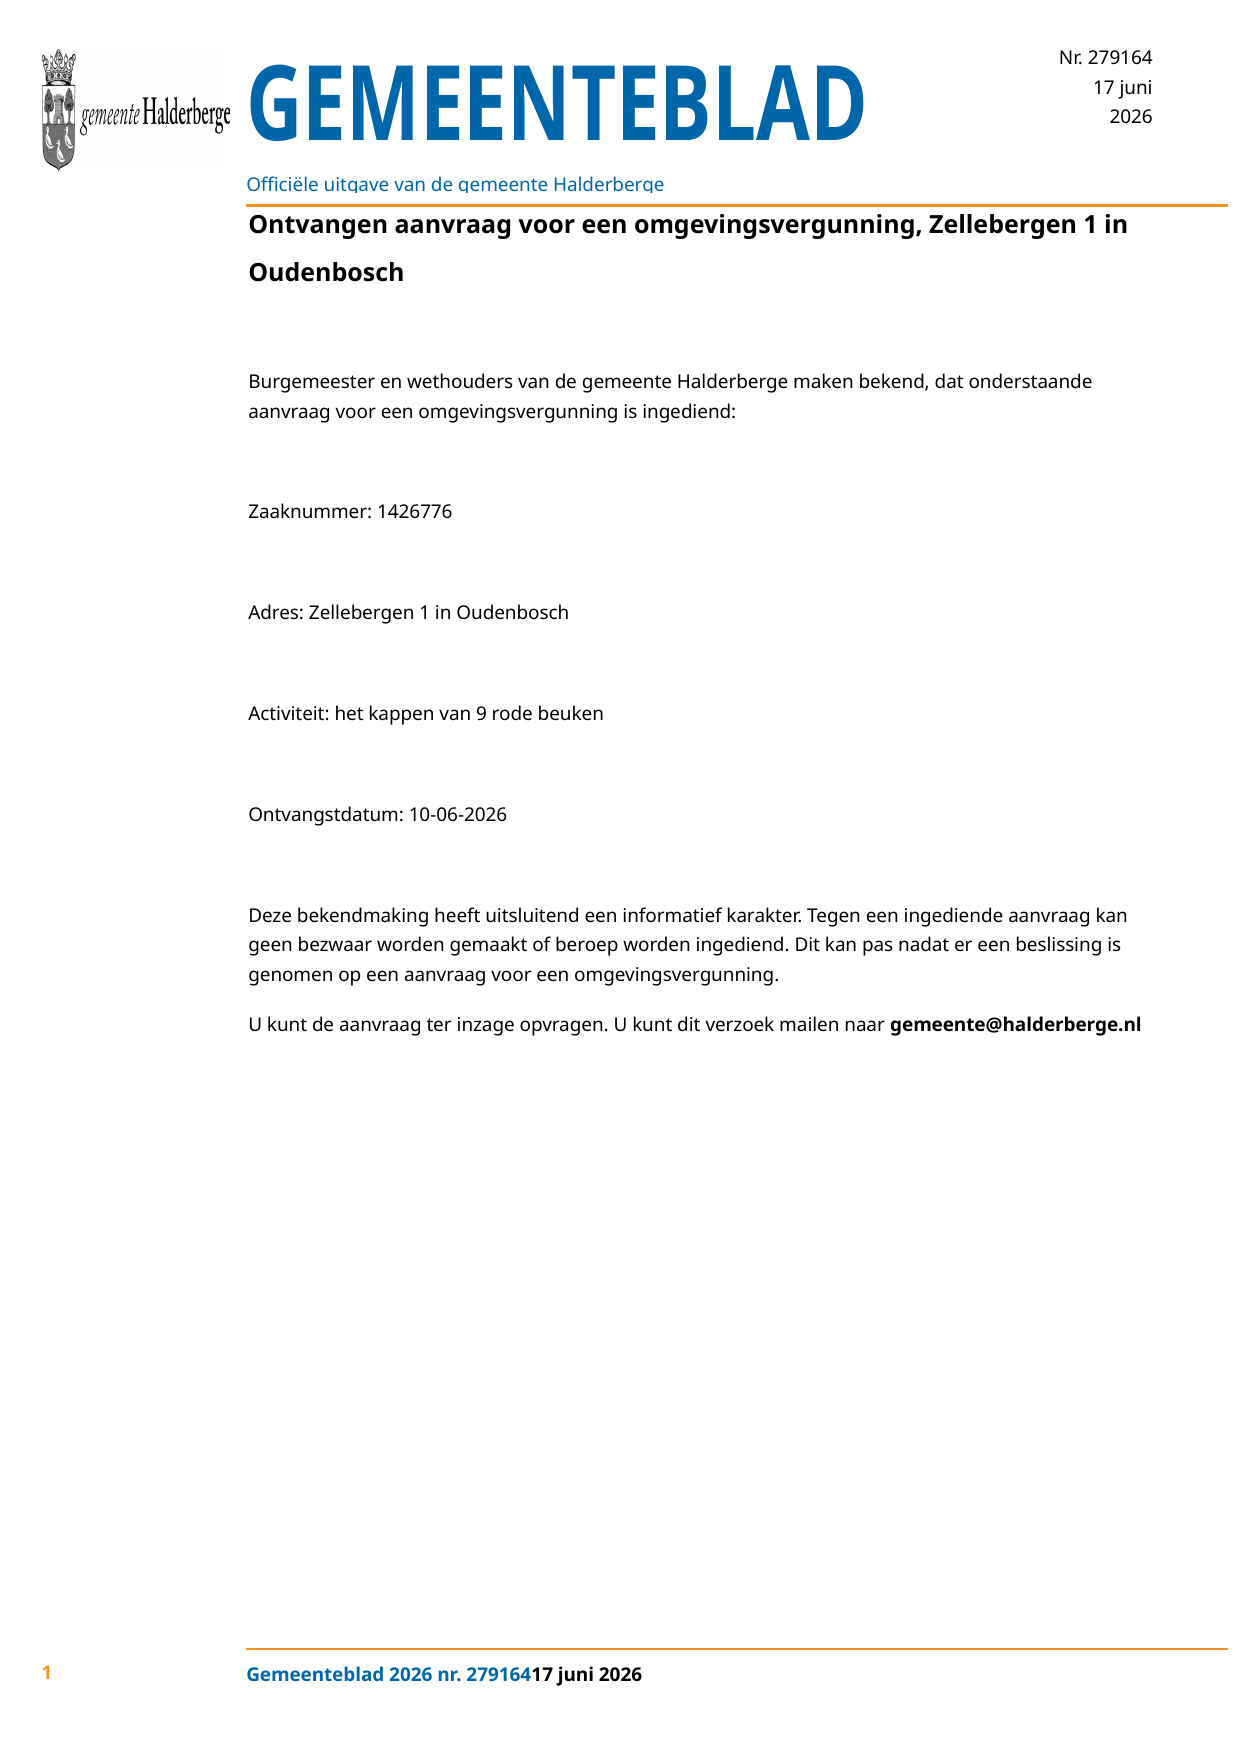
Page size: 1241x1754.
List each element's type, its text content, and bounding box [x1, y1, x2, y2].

text Ontvangen aanvraag voor een omgevingsvergunning, Zellebergen 1 in Oudenbosch [248, 207, 1152, 288]
text Adres: Zellebergen 1 in Oudenbosch [248, 599, 1152, 625]
text Zaaknummer: 1426776 [248, 499, 1152, 524]
text U kunt de aanvraag ter inzage opvragen. U kunt dit verzoek mailen naar gemeente@halderberge.nl [248, 1012, 1152, 1037]
text Activiteit: het kappen van 9 rode beuken [248, 700, 1152, 726]
text Burgemeester en wethouders van de gemeente Halderberge maken bekend, dat onderstaande aanvraag voor een omgevingsvergunning is ingediend: [248, 368, 1152, 424]
text Deze bekendmaking heeft uitsluitend een informatief karakter. Tegen een ingediende aanvraag kan geen bezwaar worden gemaakt of beroep worden ingediend. Dit kan pas nadat er een beslissing is genomen op een aanvraag voor een omgevingsvergunning. [248, 902, 1152, 987]
picture [41, 47, 231, 172]
text Ontvangstdatum: 10-06-2026 [248, 801, 1152, 827]
